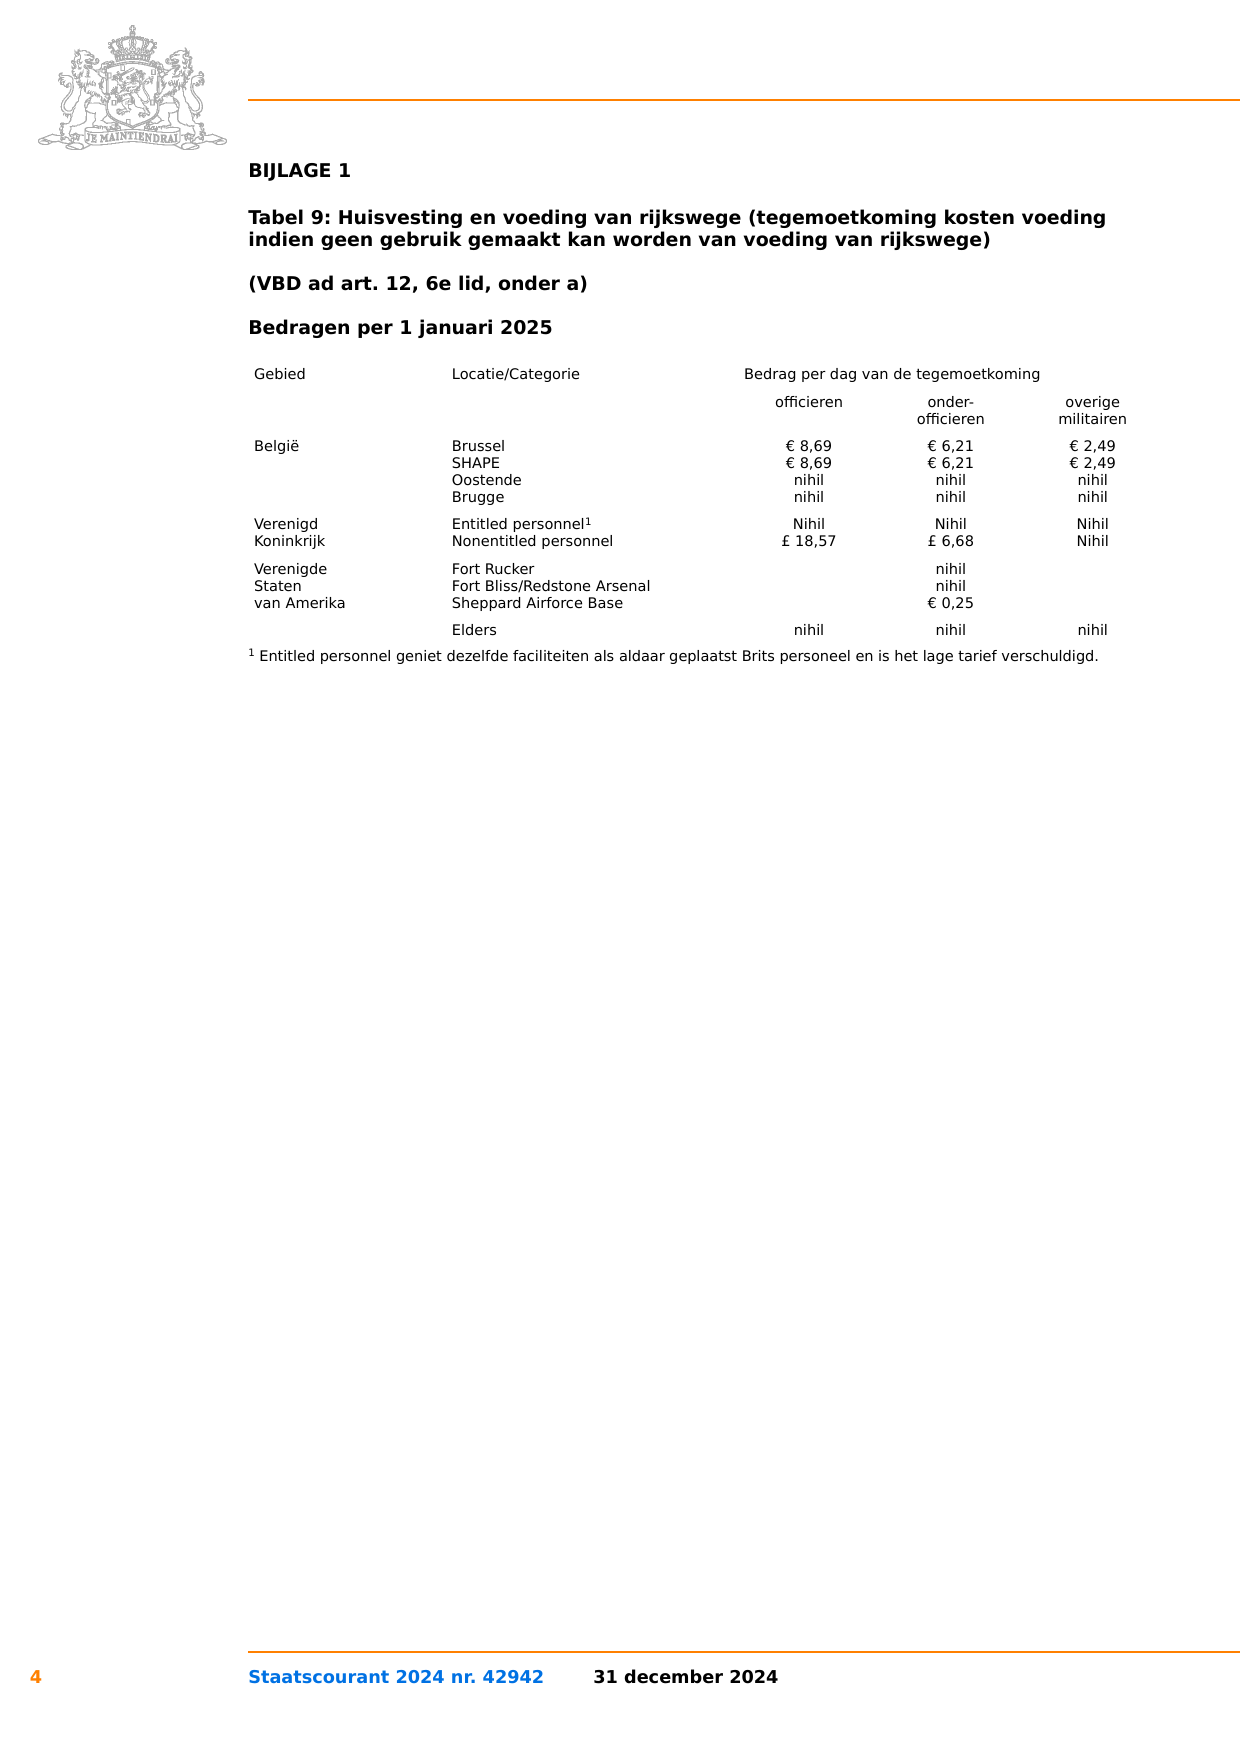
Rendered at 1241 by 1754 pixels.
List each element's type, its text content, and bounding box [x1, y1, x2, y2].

table_cell officieren [738, 389, 879, 432]
table_cell Elders [446, 617, 737, 644]
table_cell Fort Rucker Fort Bliss/Redstone Arsenal Sheppard Airforce Base [446, 556, 737, 616]
table_cell € 6,21 € 6,21 nihil nihil [880, 433, 1021, 511]
table_cell nihil nihil € 0,25 [738, 556, 1163, 616]
table_cell Verenigd Koninkrijk [249, 512, 445, 555]
table_cell 1 Entitled personnel geniet dezelfde faciliteiten als aldaar geplaatst Brits personeel en is het lage tarief verschuldigd. [248, 645, 1163, 664]
picture [38, 25, 227, 150]
table_cell Entitled personnel1 Nonentitled personnel [446, 512, 737, 555]
table_cell overige militairen [1022, 389, 1163, 432]
table_header Locatie/Categorie [446, 361, 737, 432]
text Tabel 9: Huisvesting en voeding van rijkswege (tegemoetkoming kosten voeding indien geen gebruik gemaakt kan worden van voeding van rijkswege) [248, 207, 1163, 251]
table_cell nihil [880, 617, 1021, 644]
subtitle BIJLAGE 1 [248, 160, 1163, 182]
table_cell [249, 617, 445, 644]
table_cell € 2,49 € 2,49 nihil nihil [1022, 433, 1163, 511]
table_cell onder- officieren [880, 389, 1021, 432]
table_header Bedrag per dag van de tegemoetkoming [738, 361, 1163, 388]
table_cell nihil [1022, 617, 1163, 644]
table_cell Brussel SHAPE Oostende Brugge [446, 433, 737, 511]
table_cell Verenigde Staten van Amerika [249, 556, 445, 616]
text (VBD ad art. 12, 6e lid, onder a) [248, 273, 1163, 295]
text Bedragen per 1 januari 2025 [248, 317, 1163, 338]
table_cell nihil [738, 617, 879, 644]
table_cell Nihil £ 18,57 [738, 512, 879, 555]
table_cell Nihil £ 6,68 [880, 512, 1021, 555]
table_cell € 8,69 € 8,69 nihil nihil [738, 433, 879, 511]
table_cell Nihil Nihil [1022, 512, 1163, 555]
table_cell België [249, 433, 445, 511]
table_header Gebied [249, 361, 445, 432]
